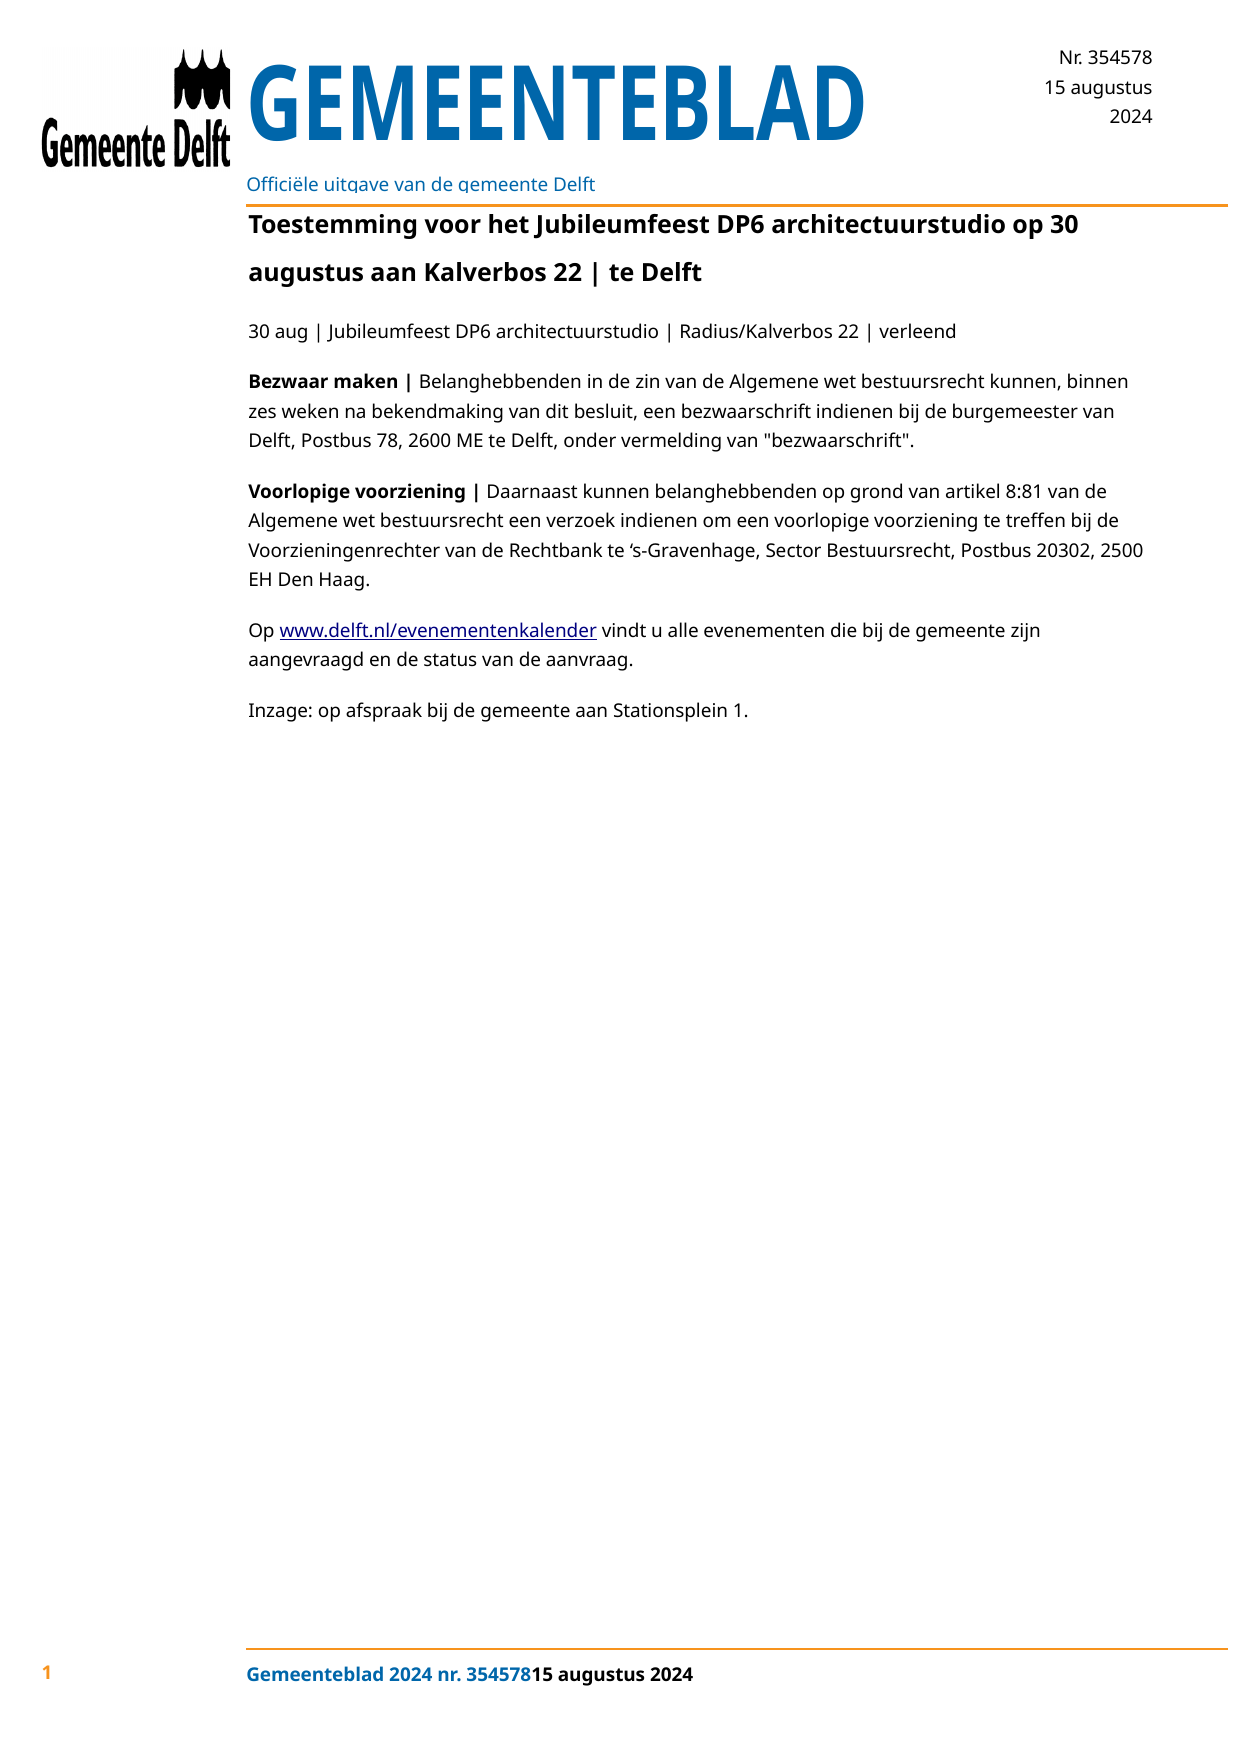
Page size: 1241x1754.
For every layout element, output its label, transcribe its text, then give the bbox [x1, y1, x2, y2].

text Op www.delft.nl/evenementenkalender vindt u alle evenementen die bij de gemeente zijn aangevraagd en de status van de aanvraag. [248, 617, 1152, 672]
picture [41, 47, 231, 172]
text 30 aug | Jubileumfeest DP6 architectuurstudio | Radius/Kalverbos 22 | verleend [248, 318, 1152, 344]
text Toestemming voor het Jubileumfeest DP6 architectuurstudio op 30 augustus aan Kalverbos 22 | te Delft [248, 207, 1152, 288]
text Voorlopige voorziening | Daarnaast kunnen belanghebbenden op grond van artikel 8:81 van de Algemene wet bestuursrecht een verzoek indienen om een voorlopige voorziening te treffen bij de Voorzieningenrechter van de Rechtbank te ‘s-Gravenhage, Sector Bestuursrecht, Postbus 20302, 2500 EH Den Haag. [248, 478, 1152, 592]
text Inzage: op afspraak bij de gemeente aan Stationsplein 1. [248, 697, 1152, 723]
text Bezwaar maken | Belanghebbenden in de zin van de Algemene wet bestuursrecht kunnen, binnen zes weken na bekendmaking van dit besluit, een bezwaarschrift indienen bij de burgemeester van Delft, Postbus 78, 2600 ME te Delft, onder vermelding van "bezwaarschrift". [248, 368, 1152, 453]
